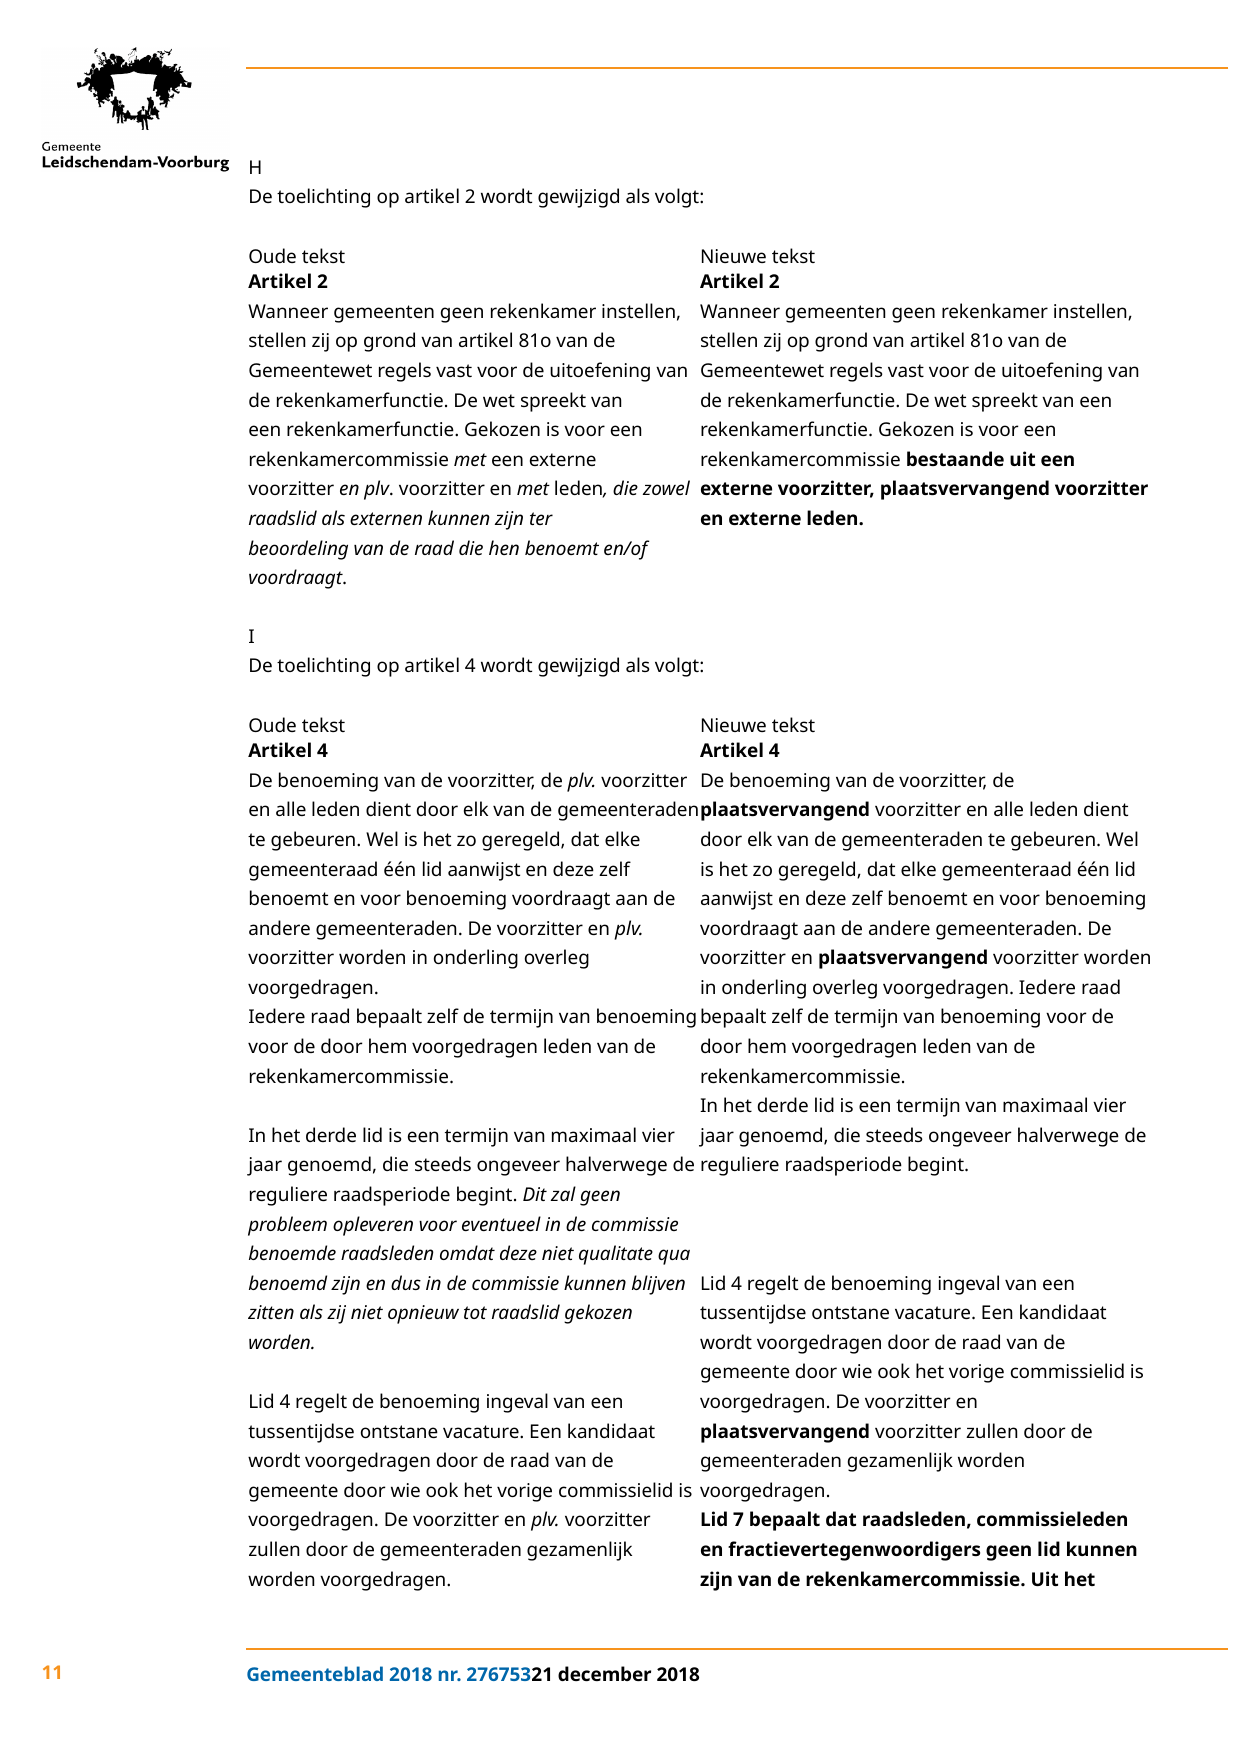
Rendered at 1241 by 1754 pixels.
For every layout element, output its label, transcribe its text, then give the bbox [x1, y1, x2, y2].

table_cell Artikel 4 De benoeming van de voorzitter, de plv. voorzitter en alle leden dient door elk van de gemeenteraden te gebeuren. Wel is het zo geregeld, dat elke gemeenteraad één lid aanwijst en deze zelf benoemt en voor benoeming voordraagt aan de andere gemeenteraden. De voorzitter en plv. voorzitter worden in onderling overleg voorgedragen. Iedere raad bepaalt zelf de termijn van benoeming voor de door hem voorgedragen leden van de rekenkamercommissie. In het derde lid is een termijn van maximaal vier jaar genoemd, die steeds ongeveer halverwege de reguliere raadsperiode begint. Dit zal geen probleem opleveren voor eventueel in de commissie benoemde raadsleden omdat deze niet qualitate qua benoemd zijn en dus in de commissie kunnen blijven zitten als zij niet opnieuw tot raadslid gekozen worden. Lid 4 regelt de benoeming ingeval van een tussentijdse ontstane vacature. Een kandidaat wordt voorgedragen door de raad van de gemeente door wie ook het vorige commissielid is voorgedragen. De voorzitter en plv. voorzitter zullen door de gemeenteraden gezamenlijk worden voorgedragen. [248, 738, 700, 1592]
table_cell Artikel 2 Wanneer gemeenten geen rekenkamer instellen, stellen zij op grond van artikel 81o van de Gemeentewet regels vast voor de uitoefening van de rekenkamerfunctie. De wet spreekt van een rekenkamerfunctie. Gekozen is voor een rekenkamercommissie met een externe voorzitter en plv. voorzitter en met leden, die zowel raadslid als externen kunnen zijn ter beoordeling van de raad die hen benoemt en/of voordraagt. [248, 269, 700, 590]
table_cell Artikel 4 De benoeming van de voorzitter, de plaatsvervangend voorzitter en alle leden dient door elk van de gemeenteraden te gebeuren. Wel is het zo geregeld, dat elke gemeenteraad één lid aanwijst en deze zelf benoemt en voor benoeming voordraagt aan de andere gemeenteraden. De voorzitter en plaatsvervangend voorzitter worden in onderling overleg voorgedragen. Iedere raad bepaalt zelf de termijn van benoeming voor de door hem voorgedragen leden van de rekenkamercommissie. In het derde lid is een termijn van maximaal vier jaar genoemd, die steeds ongeveer halverwege de reguliere raadsperiode begint. Lid 4 regelt de benoeming ingeval van een tussentijdse ontstane vacature. Een kandidaat wordt voorgedragen door de raad van de gemeente door wie ook het vorige commissielid is voorgedragen. De voorzitter en plaatsvervangend voorzitter zullen door de gemeenteraden gezamenlijk worden voorgedragen. Lid 7 bepaalt dat raadsleden, commissieleden en fractievertegenwoordigers geen lid kunnen zijn van de rekenkamercommissie. Uit het [700, 738, 1152, 1592]
table_cell Artikel 2 Wanneer gemeenten geen rekenkamer instellen, stellen zij op grond van artikel 81o van de Gemeentewet regels vast voor de uitoefening van de rekenkamerfunctie. De wet spreekt van een rekenkamerfunctie. Gekozen is voor een rekenkamercommissie bestaande uit een externe voorzitter, plaatsvervangend voorzitter en externe leden. [700, 269, 1152, 590]
table_header Nieuwe tekst [700, 243, 1152, 268]
text H [248, 154, 1152, 180]
picture [41, 47, 231, 172]
table_header Nieuwe tekst [700, 712, 1152, 737]
text I [248, 623, 1152, 649]
text De toelichting op artikel 2 wordt gewijzigd als volgt: [248, 183, 1152, 209]
table_header Oude tekst [248, 712, 700, 737]
text De toelichting op artikel 4 wordt gewijzigd als volgt: [248, 652, 1152, 678]
table_header Oude tekst [248, 243, 700, 268]
